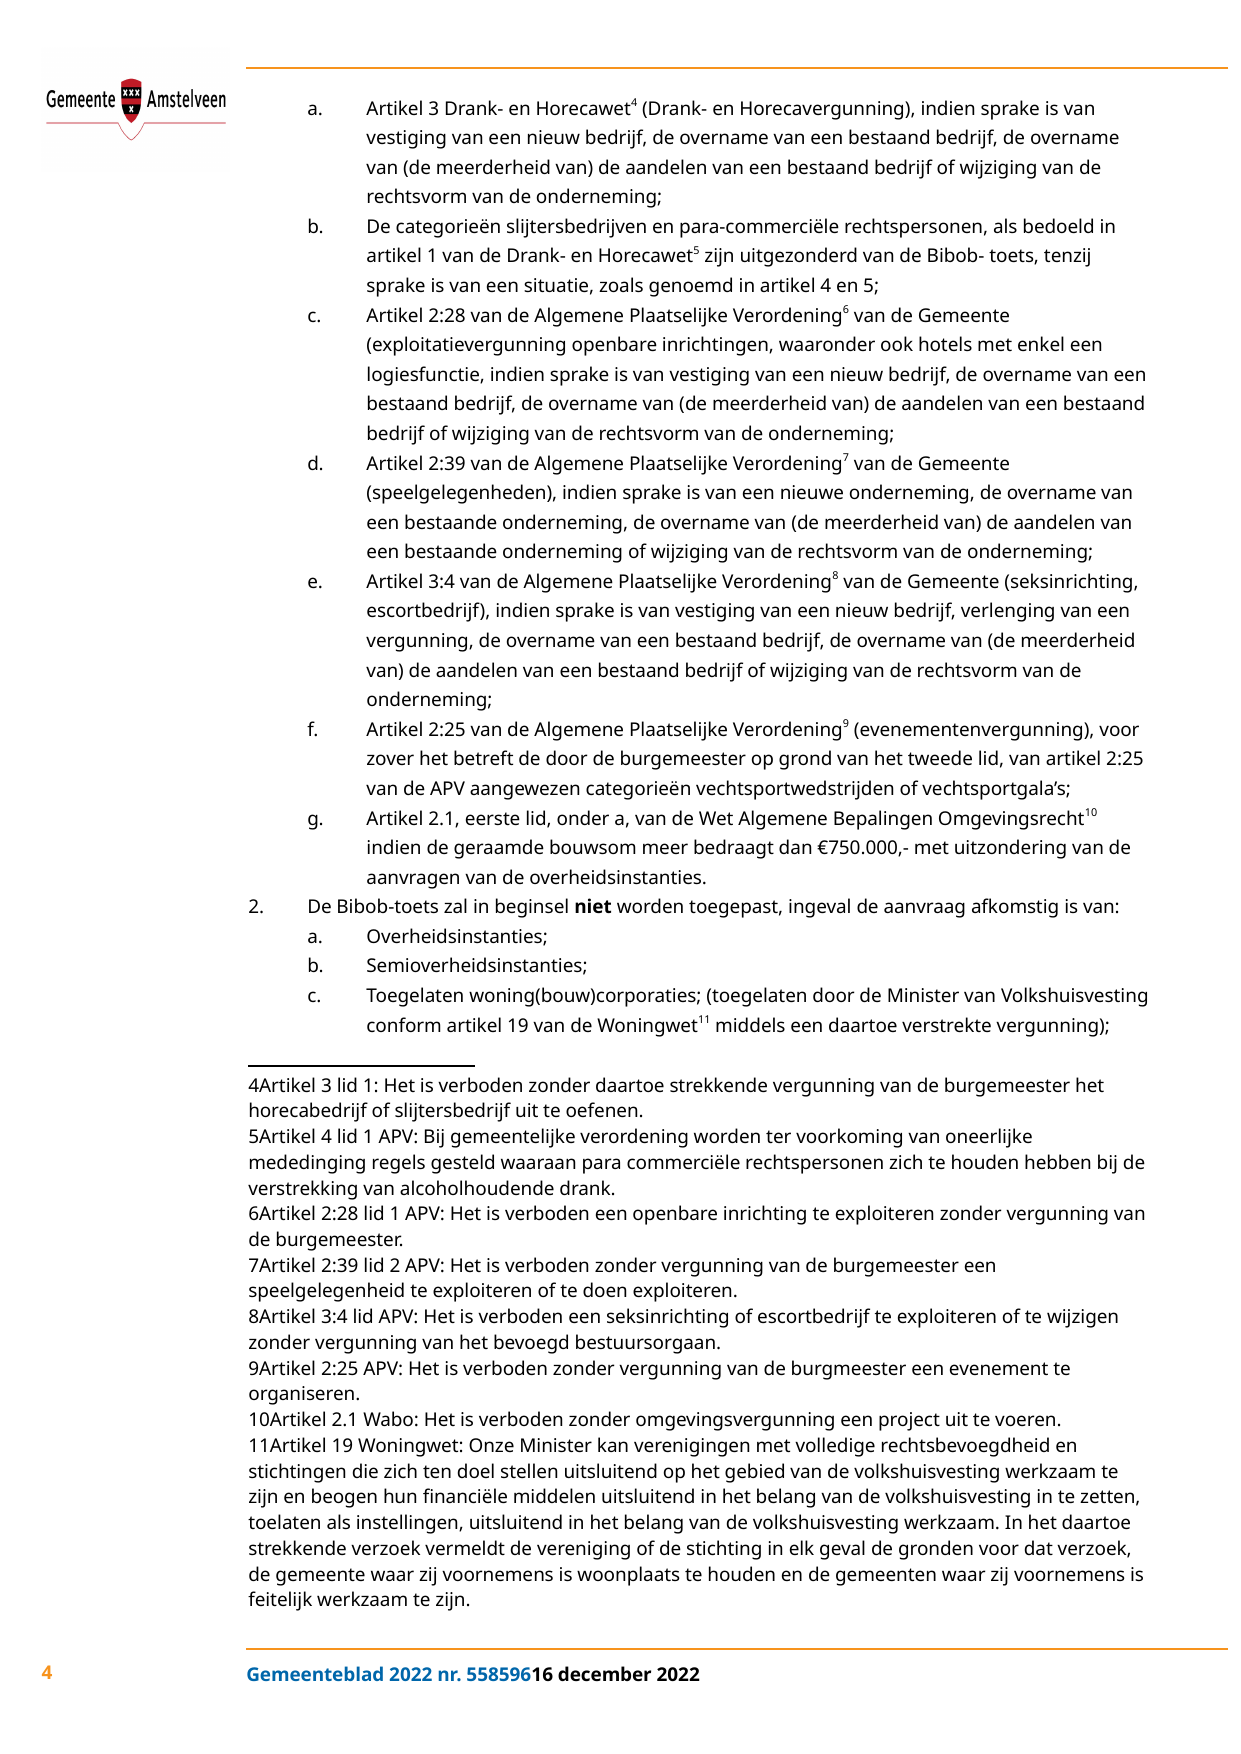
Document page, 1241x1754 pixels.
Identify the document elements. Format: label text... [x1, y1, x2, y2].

list Artikel 19 Woningwet: Onze Minister kan verenigingen met volledige rechtsbevoegdheid en stichtingen die zich ten doel stellen uitsluitend op het gebied van de volkshuisvesting werkzaam te zijn en beogen hun financiële middelen uitsluitend in het belang van de volkshuisvesting in te zetten, toelaten als instellingen, uitsluitend in het belang van de volkshuisvesting werkzaam. In het daartoe strekkende verzoek vermeldt de vereniging of de stichting in elk geval de gronden voor dat verzoek, de gemeente waar zij voornemens is woonplaats te houden en de gemeenten waar zij voornemens is feitelijk werkzaam te zijn. [248, 1432, 1152, 1612]
list Artikel 2.1, eerste lid, onder a, van de Wet Algemene Bepalingen Omgevingsrecht indien de geraamde bouwsom meer bedraagt dan €750.000,- met uitzondering van de aanvragen van de overheidsinstanties. [307, 805, 1152, 890]
list Artikel 2:39 van de Algemene Plaatselijke Verordening van de Gemeente (speelgelegenheden), indien sprake is van een nieuwe onderneming, de overname van een bestaande onderneming, de overname van (de meerderheid van) de aandelen van een bestaande onderneming of wijziging van de rechtsvorm van de onderneming; [307, 450, 1152, 564]
list Artikel 2:28 lid 1 APV: Het is verboden een openbare inrichting te exploiteren zonder vergunning van de burgemeester. [248, 1201, 1152, 1252]
list Artikel 3:4 lid APV: Het is verboden een seksinrichting of escortbedrijf te exploiteren of te wijzigen zonder vergunning van het bevoegd bestuursorgaan. [248, 1303, 1152, 1355]
list Artikel 3 Drank- en Horecawet (Drank- en Horecavergunning), indien sprake is van vestiging van een nieuw bedrijf, de overname van een bestaand bedrijf, de overname van (de meerderheid van) de aandelen van een bestaand bedrijf of wijziging van de rechtsvorm van de onderneming; [307, 95, 1152, 209]
list De categorieën slijtersbedrijven en para-commerciële rechtspersonen, als bedoeld in artikel 1 van de Drank- en Horecawet zijn uitgezonderd van de Bibob- toets, tenzij sprake is van een situatie, zoals genoemd in artikel 4 en 5; [307, 213, 1152, 298]
list Artikel 2.1 Wabo: Het is verboden zonder omgevingsvergunning een project uit te voeren. [248, 1406, 1152, 1432]
list Artikel 2:25 van de Algemene Plaatselijke Verordening (evenementenvergunning), voor zover het betreft de door de burgemeester op grond van het tweede lid, van artikel 2:25 van de APV aangewezen categorieën vechtsportwedstrijden of vechtsportgala’s; [307, 716, 1152, 801]
list Artikel 2:39 lid 2 APV: Het is verboden zonder vergunning van de burgemeester een speelgelegenheid te exploiteren of te doen exploiteren. [248, 1252, 1152, 1303]
list De Bibob-toets zal in beginsel niet worden toegepast, ingeval de aanvraag afkomstig is van: [248, 893, 1152, 919]
list Overheidsinstanties; [307, 923, 1152, 949]
list Artikel 3:4 van de Algemene Plaatselijke Verordening van de Gemeente (seksinrichting, escortbedrijf), indien sprake is van vestiging van een nieuw bedrijf, verlenging van een vergunning, de overname van een bestaand bedrijf, de overname van (de meerderheid van) de aandelen van een bestaand bedrijf of wijziging van de rechtsvorm van de onderneming; [307, 568, 1152, 712]
list Artikel 2:28 van de Algemene Plaatselijke Verordening van de Gemeente (exploitatievergunning openbare inrichtingen, waaronder ook hotels met enkel een logiesfunctie, indien sprake is van vestiging van een nieuw bedrijf, de overname van een bestaand bedrijf, de overname van (de meerderheid van) de aandelen van een bestaand bedrijf of wijziging van de rechtsvorm van de onderneming; [307, 302, 1152, 446]
list Artikel 3 lid 1: Het is verboden zonder daartoe strekkende vergunning van de burgemeester het horecabedrijf of slijtersbedrijf uit te oefenen. [248, 1072, 1152, 1123]
list Semioverheidsinstanties; [307, 953, 1152, 978]
list Artikel 2:25 APV: Het is verboden zonder vergunning van de burgmeester een evenement te organiseren. [248, 1355, 1152, 1406]
list Toegelaten woning(bouw)corporaties; (toegelaten door de Minister van Volkshuisvesting conform artikel 19 van de Woningwet middels een daartoe verstrekte vergunning); [307, 982, 1152, 1038]
list Artikel 4 lid 1 APV: Bij gemeentelijke verordening worden ter voorkoming van oneerlijke mededinging regels gesteld waaraan para commerciële rechtspersonen zich te houden hebben bij de verstrekking van alcoholhoudende drank. [248, 1123, 1152, 1201]
picture [41, 47, 231, 172]
